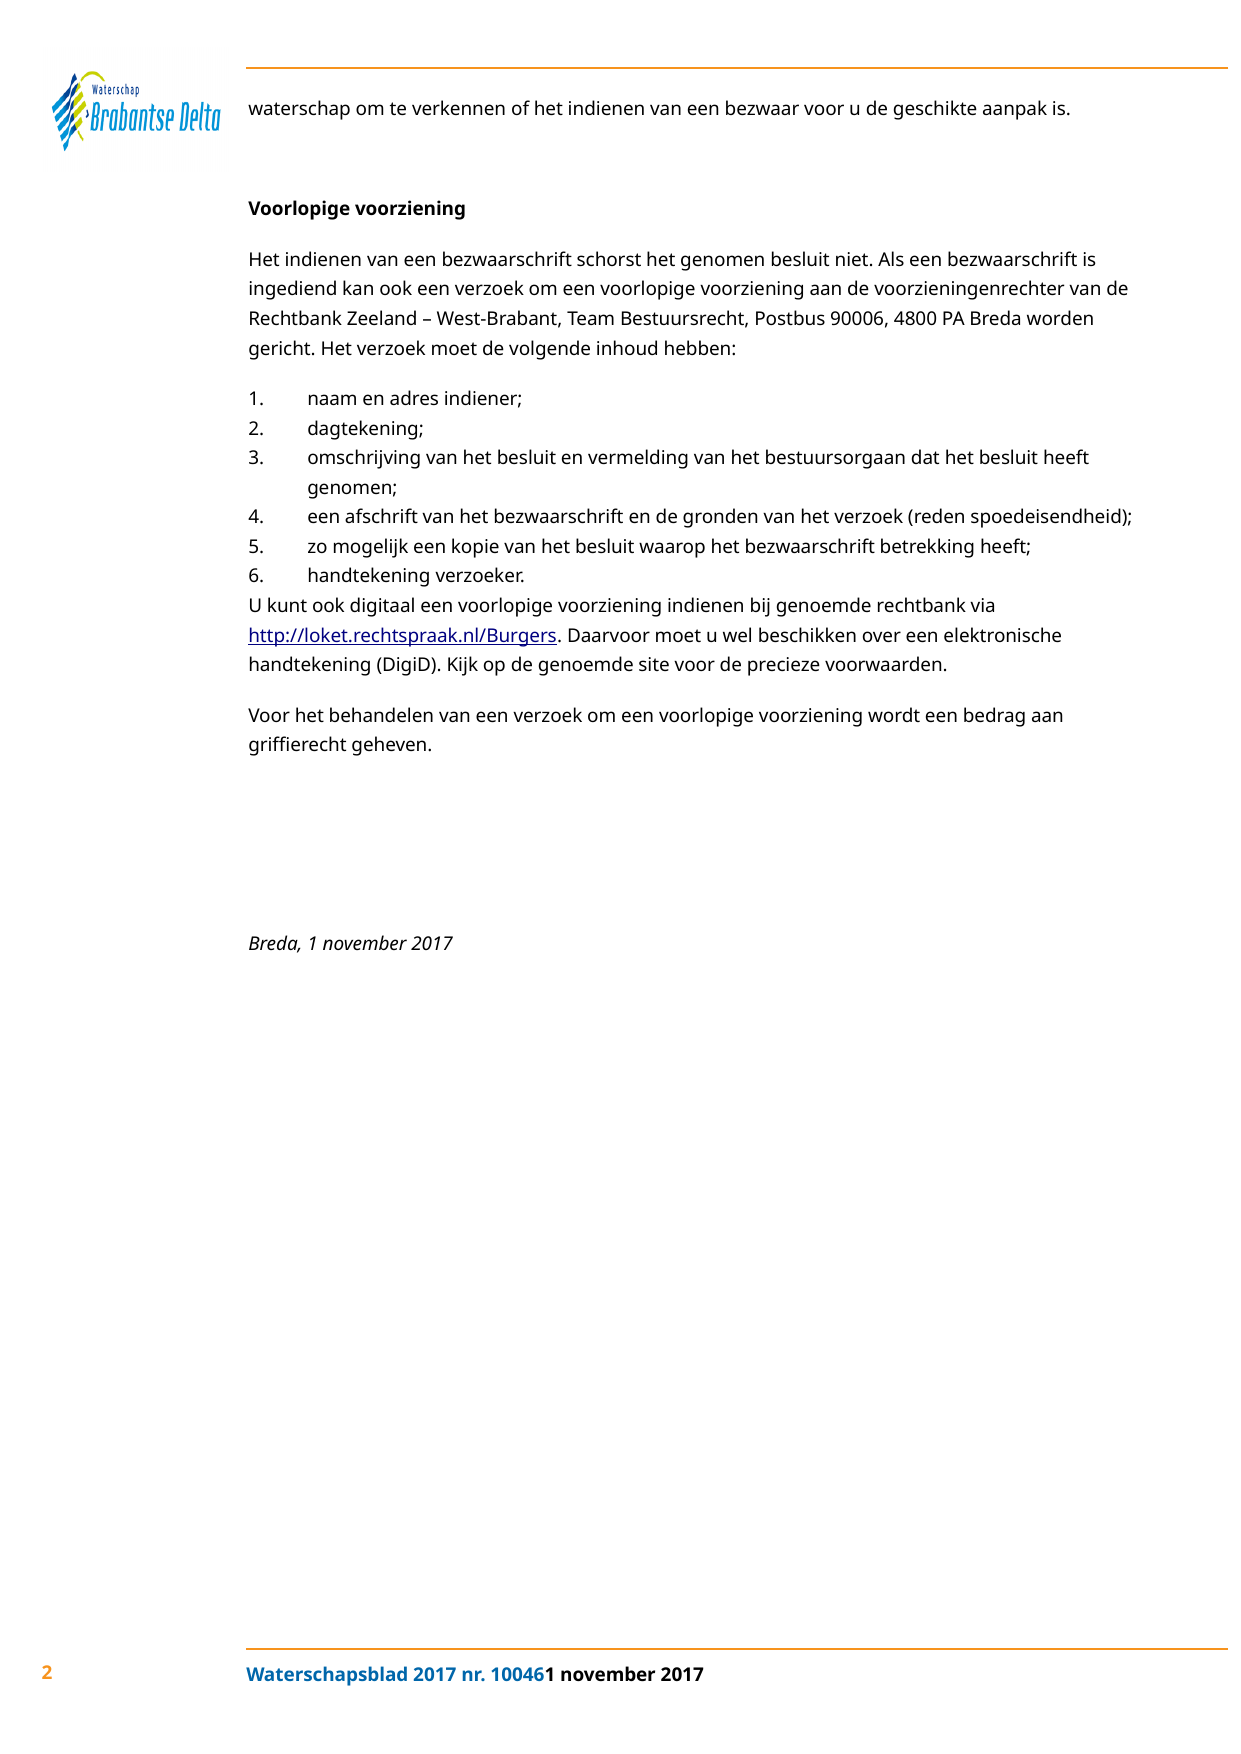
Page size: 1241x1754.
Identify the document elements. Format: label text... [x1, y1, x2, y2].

list handtekening verzoeker. [248, 563, 1152, 588]
text waterschap om te verkennen of het indienen van een bezwaar voor u de geschikte aanpak is. [248, 95, 1152, 121]
list zo mogelijk een kopie van het besluit waarop het bezwaarschrift betrekking heeft; [248, 533, 1152, 559]
text Voor het behandelen van een verzoek om een voorlopige voorziening wordt een bedrag aan griffierecht geheven. [248, 702, 1152, 757]
text Het indienen van een bezwaarschrift schorst het genomen besluit niet. Als een bezwaarschrift is ingediend kan ook een verzoek om een voorlopige voorziening aan de voorzieningenrechter van de Rechtbank Zeeland – West-Brabant, Team Bestuursrecht, Postbus 90006, 4800 PA Breda worden gericht. Het verzoek moet de volgende inhoud hebben: [248, 246, 1152, 361]
list naam en adres indiener; [248, 385, 1152, 411]
picture [41, 47, 231, 172]
list omschrijving van het besluit en vermelding van het bestuursorgaan dat het besluit heeft genomen; [248, 444, 1152, 500]
text Voorlopige voorziening [248, 196, 1152, 221]
text U kunt ook digitaal een voorlopige voorziening indienen bij genoemde rechtbank via http://loket.rechtspraak.nl/Burgers. Daarvoor moet u wel beschikken over een elektronische handtekening (DigiD). Kijk op de genoemde site voor de precieze voorwaarden. [248, 592, 1152, 677]
text Breda, 1 november 2017 [248, 931, 1152, 956]
list dagtekening; [248, 415, 1152, 441]
list een afschrift van het bezwaarschrift en de gronden van het verzoek (reden spoedeisendheid); [248, 503, 1152, 529]
